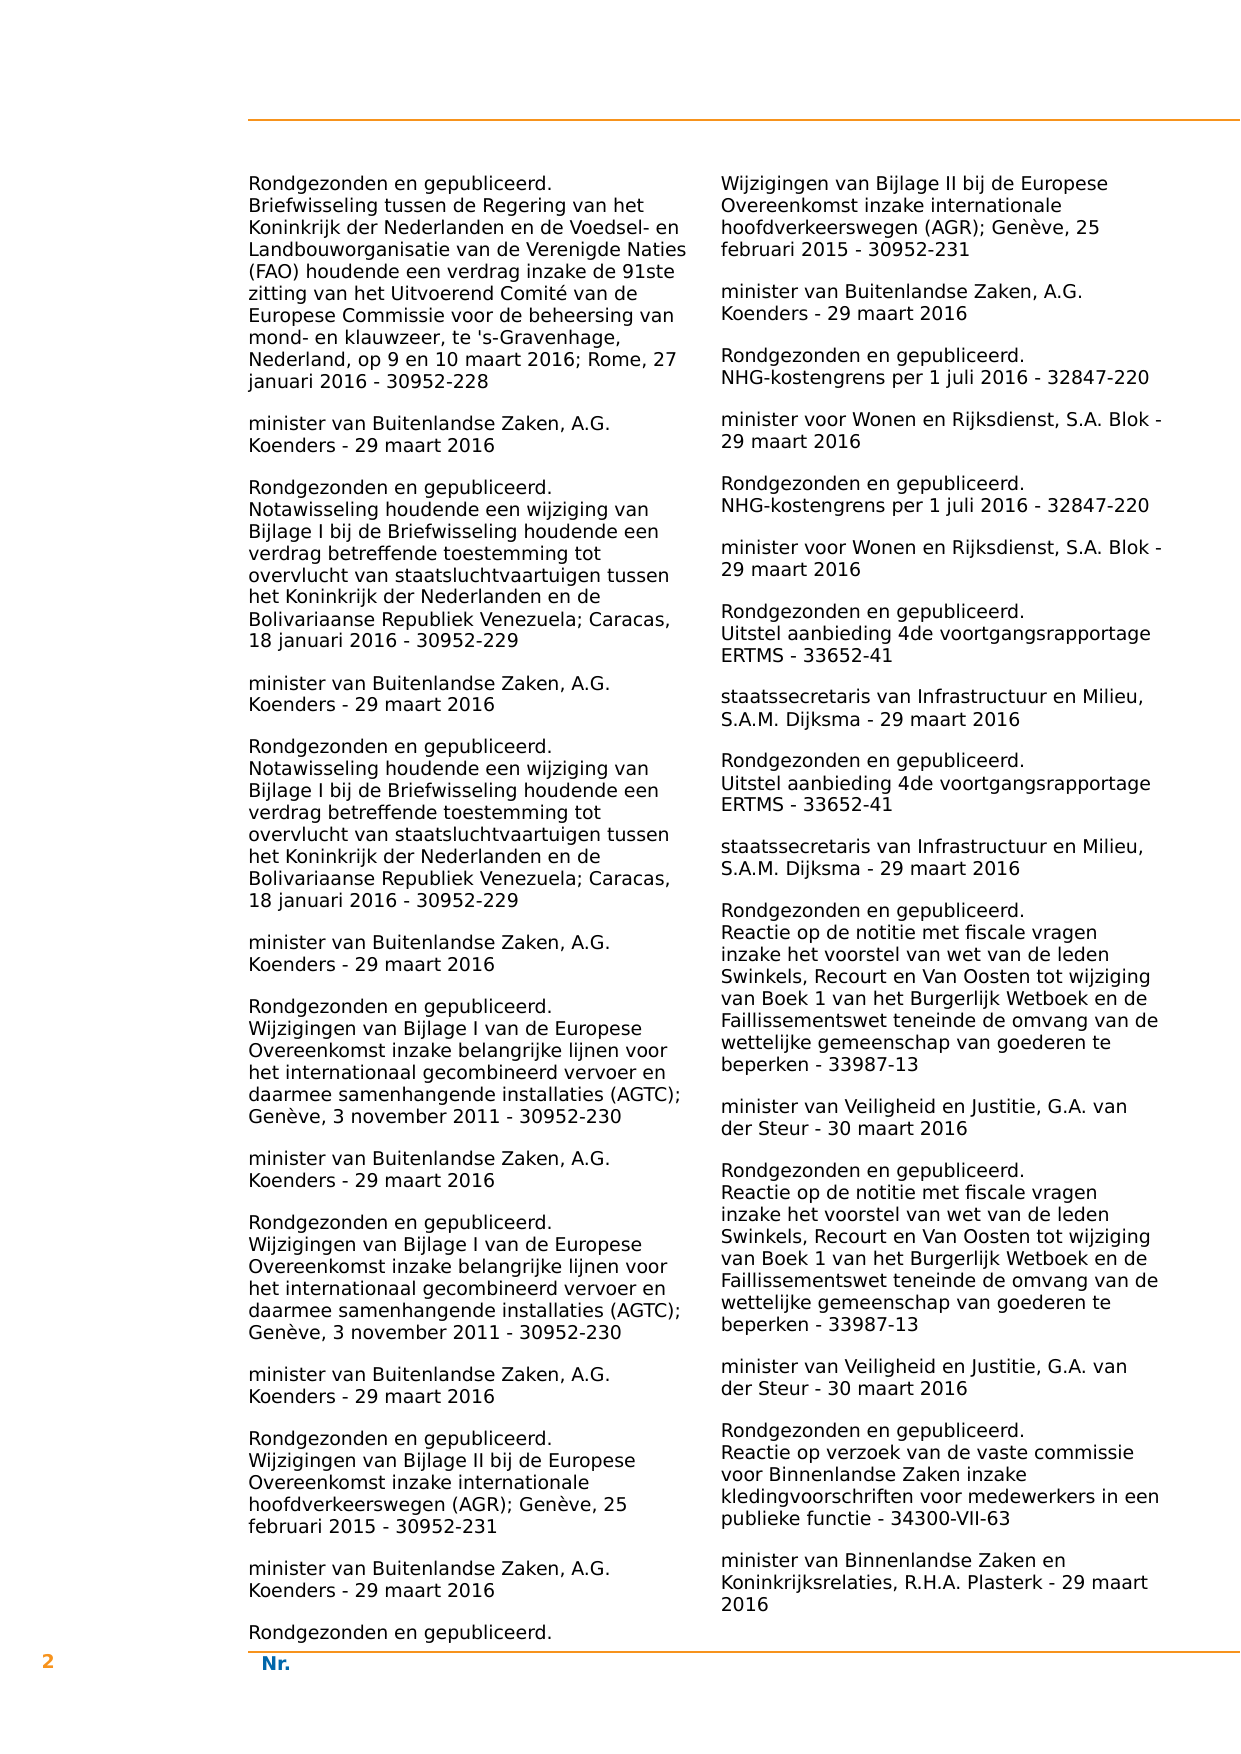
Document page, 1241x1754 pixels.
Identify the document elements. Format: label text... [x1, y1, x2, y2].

text Rondgezonden en gepubliceerd. [248, 477, 691, 498]
text Rondgezonden en gepubliceerd. [721, 1160, 1163, 1182]
text minister van Buitenlandse Zaken, A.G. Koenders - 29 maart 2016 [248, 932, 691, 976]
text minister van Buitenlandse Zaken, A.G. Koenders - 29 maart 2016 [248, 1558, 691, 1602]
text minister van Veiligheid en Justitie, G.A. van der Steur - 30 maart 2016 [721, 1356, 1163, 1400]
text minister van Veiligheid en Justitie, G.A. van der Steur - 30 maart 2016 [721, 1096, 1163, 1140]
text Rondgezonden en gepubliceerd. [248, 736, 691, 758]
text Uitstel aanbieding 4de voortgangsrapportage ERTMS - 33652-41 [721, 772, 1163, 816]
text NHG-kostengrens per 1 juli 2016 - 32847-220 [721, 367, 1163, 389]
text minister van Buitenlandse Zaken, A.G. Koenders - 29 maart 2016 [248, 672, 691, 716]
text Rondgezonden en gepubliceerd. [248, 173, 691, 195]
text minister van Binnenlandse Zaken en Koninkrijksrelaties, R.H.A. Plasterk - 29 maart 2016 [721, 1550, 1163, 1616]
text Rondgezonden en gepubliceerd. [248, 1212, 691, 1234]
text minister van Buitenlandse Zaken, A.G. Koenders - 29 maart 2016 [248, 1364, 691, 1408]
text Rondgezonden en gepubliceerd. [721, 601, 1163, 622]
text Briefwisseling tussen de Regering van het Koninkrijk der Nederlanden en de Voedsel- en Landbouworganisatie van de Verenigde Naties (FAO) houdende een verdrag inzake de 91ste zitting van het Uitvoerend Comité van de Europese Commissie voor de beheersing van mond- en klauwzeer, te 's-Gravenhage, Nederland, op 9 en 10 maart 2016; Rome, 27 januari 2016 - 30952-228 [248, 195, 691, 393]
text Notawisseling houdende een wijziging van Bijlage I bij de Briefwisseling houdende een verdrag betreffende toestemming tot overvlucht van staatsluchtvaartuigen tussen het Koninkrijk der Nederlanden en de Bolivariaanse Republiek Venezuela; Caracas, 18 januari 2016 - 30952-229 [248, 498, 691, 652]
text minister van Buitenlandse Zaken, A.G. Koenders - 29 maart 2016 [248, 413, 691, 457]
text NHG-kostengrens per 1 juli 2016 - 32847-220 [721, 494, 1163, 517]
text Notawisseling houdende een wijziging van Bijlage I bij de Briefwisseling houdende een verdrag betreffende toestemming tot overvlucht van staatsluchtvaartuigen tussen het Koninkrijk der Nederlanden en de Bolivariaanse Republiek Venezuela; Caracas, 18 januari 2016 - 30952-229 [248, 758, 691, 912]
text minister van Buitenlandse Zaken, A.G. Koenders - 29 maart 2016 [248, 1148, 691, 1192]
text Uitstel aanbieding 4de voortgangsrapportage ERTMS - 33652-41 [721, 622, 1163, 666]
text Reactie op de notitie met fiscale vragen inzake het voorstel van wet van de leden Swinkels, Recourt en Van Oosten tot wijziging van Boek 1 van het Burgerlijk Wetboek en de Faillissementswet teneinde de omvang van de wettelijke gemeenschap van goederen te beperken - 33987-13 [721, 922, 1163, 1076]
text Wijzigingen van Bijlage II bij de Europese Overeenkomst inzake internationale hoofdverkeerswegen (AGR); Genève, 25 februari 2015 - 30952-231 [721, 173, 1163, 261]
text Wijzigingen van Bijlage I van de Europese Overeenkomst inzake belangrijke lijnen voor het internationaal gecombineerd vervoer en daarmee samenhangende installaties (AGTC); Genève, 3 november 2011 - 30952-230 [248, 1018, 691, 1128]
text Wijzigingen van Bijlage II bij de Europese Overeenkomst inzake internationale hoofdverkeerswegen (AGR); Genève, 25 februari 2015 - 30952-231 [248, 1450, 691, 1538]
text staatssecretaris van Infrastructuur en Milieu, S.A.M. Dijksma - 29 maart 2016 [721, 836, 1163, 880]
text Wijzigingen van Bijlage I van de Europese Overeenkomst inzake belangrijke lijnen voor het internationaal gecombineerd vervoer en daarmee samenhangende installaties (AGTC); Genève, 3 november 2011 - 30952-230 [248, 1234, 691, 1344]
text Reactie op de notitie met fiscale vragen inzake het voorstel van wet van de leden Swinkels, Recourt en Van Oosten tot wijziging van Boek 1 van het Burgerlijk Wetboek en de Faillissementswet teneinde de omvang van de wettelijke gemeenschap van goederen te beperken - 33987-13 [721, 1182, 1163, 1336]
text staatssecretaris van Infrastructuur en Milieu, S.A.M. Dijksma - 29 maart 2016 [721, 686, 1163, 730]
text Rondgezonden en gepubliceerd. [721, 345, 1163, 367]
text minister voor Wonen en Rijksdienst, S.A. Blok - 29 maart 2016 [721, 409, 1163, 453]
text Reactie op verzoek van de vaste commissie voor Binnenlandse Zaken inzake kledingvoorschriften voor medewerkers in een publieke functie - 34300-VII-63 [721, 1442, 1163, 1530]
text minister van Buitenlandse Zaken, A.G. Koenders - 29 maart 2016 [721, 281, 1163, 325]
text Rondgezonden en gepubliceerd. [248, 1428, 691, 1450]
text Rondgezonden en gepubliceerd. [721, 750, 1163, 772]
text Rondgezonden en gepubliceerd. [248, 996, 691, 1018]
text Rondgezonden en gepubliceerd. [721, 900, 1163, 922]
text Rondgezonden en gepubliceerd. [721, 473, 1163, 494]
text Rondgezonden en gepubliceerd. [721, 1420, 1163, 1442]
text minister voor Wonen en Rijksdienst, S.A. Blok - 29 maart 2016 [721, 537, 1163, 581]
text Rondgezonden en gepubliceerd. [248, 1622, 691, 1644]
